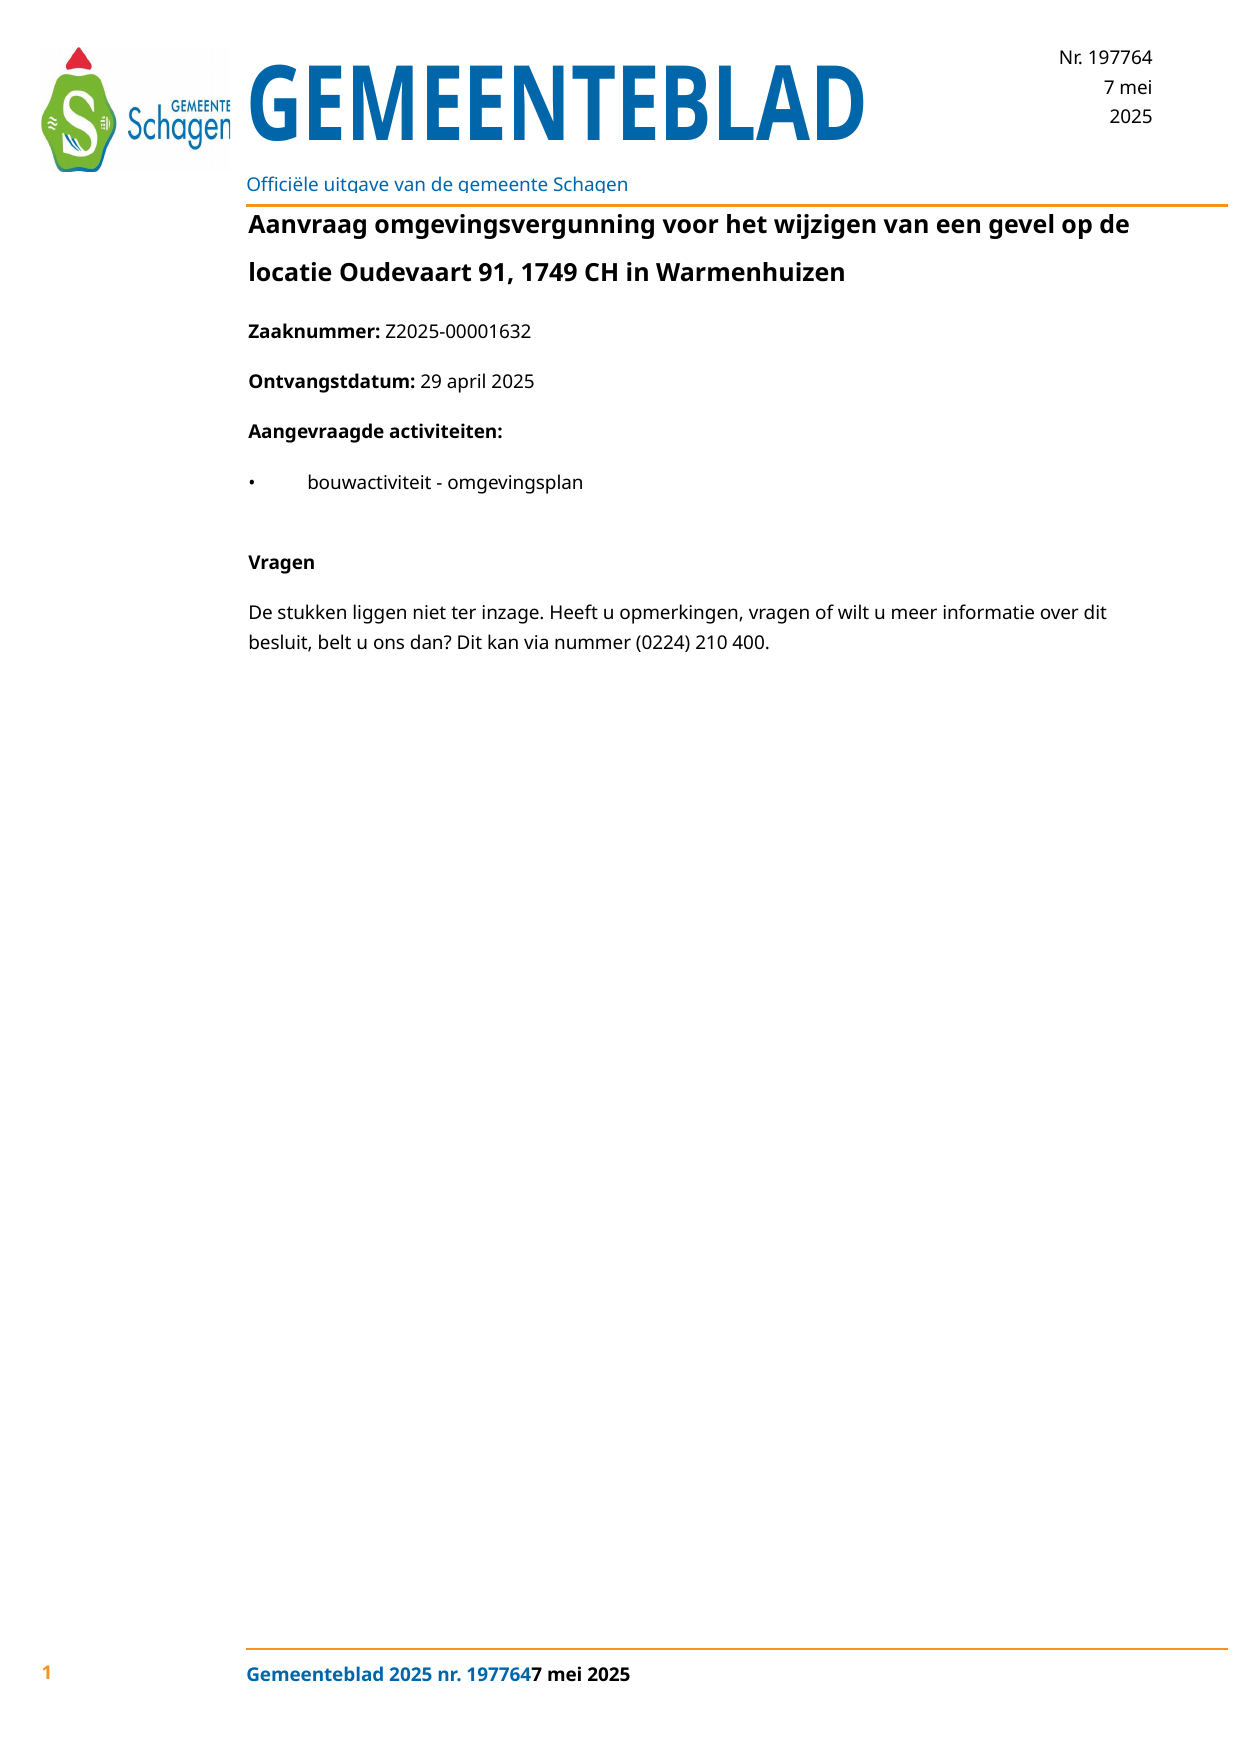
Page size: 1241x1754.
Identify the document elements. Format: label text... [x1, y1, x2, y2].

text Aanvraag omgevingsvergunning voor het wijzigen van een gevel op de locatie Oudevaart 91, 1749 CH in Warmenhuizen [248, 207, 1152, 288]
text Zaaknummer: Z2025-00001632 [248, 318, 1152, 344]
text Ontvangstdatum: 29 april 2025 [248, 368, 1152, 394]
picture [41, 47, 231, 172]
text De stukken liggen niet ter inzage. Heeft u opmerkingen, vragen of wilt u meer informatie over dit besluit, belt u ons dan? Dit kan via nummer (0224) 210 400. [248, 599, 1152, 655]
text Vragen [248, 549, 1152, 575]
list bouwactiviteit - omgevingsplan [248, 469, 1152, 495]
text Aangevraagde activiteiten: [248, 419, 1152, 444]
